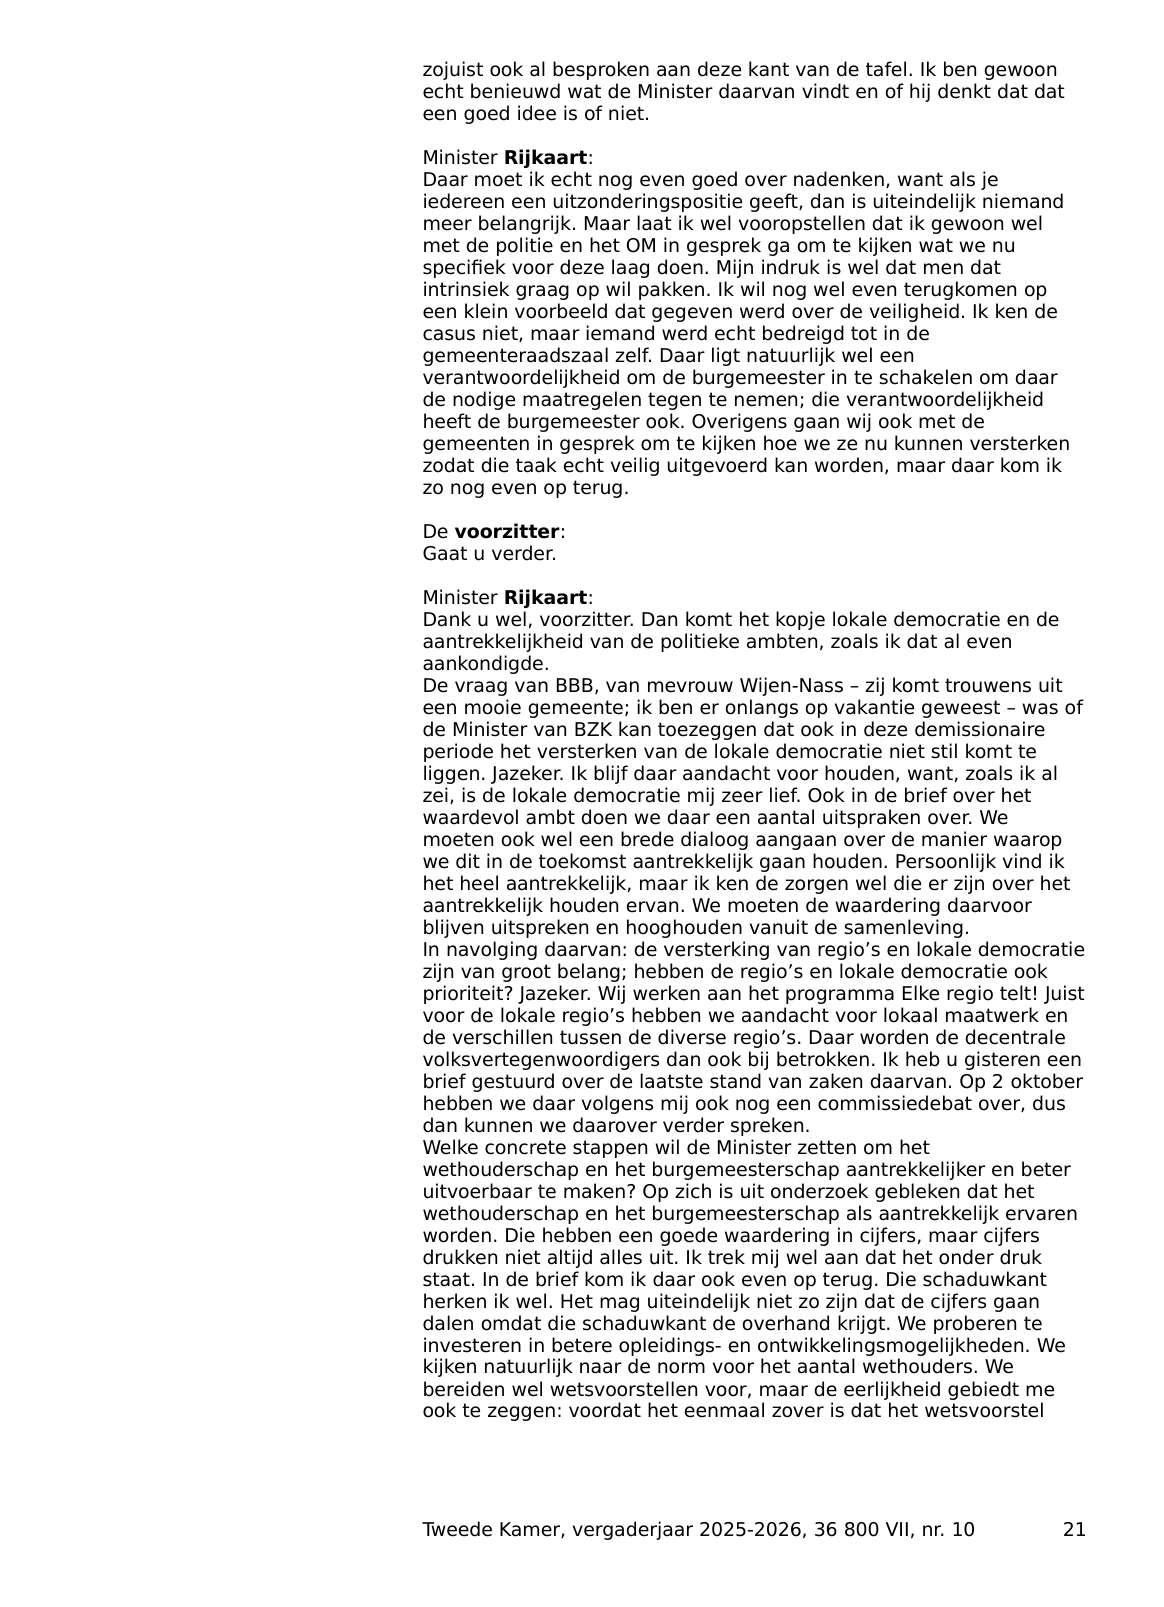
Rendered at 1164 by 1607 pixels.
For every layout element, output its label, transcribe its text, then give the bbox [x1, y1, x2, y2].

text In navolging daarvan: de versterking van regio’s en lokale democratie zijn van groot belang; hebben de regio’s en lokale democratie ook prioriteit? Jazeker. Wij werken aan het programma Elke regio telt! Juist voor de lokale regio’s hebben we aandacht voor lokaal maatwerk en de verschillen tussen de diverse regio’s. Daar worden de decentrale volksvertegenwoordigers dan ook bij betrokken. Ik heb u gisteren een brief gestuurd over de laatste stand van zaken daarvan. Op 2 oktober hebben we daar volgens mij ook nog een commissiedebat over, dus dan kunnen we daarover verder spreken. [422, 939, 1087, 1137]
text Dank u wel, voorzitter. Dan komt het kopje lokale democratie en de aantrekkelijkheid van de politieke ambten, zoals ik dat al even aankondigde. [422, 609, 1087, 675]
text De voorzitter: [422, 521, 1087, 543]
text Gaat u verder. [422, 543, 1087, 565]
text De vraag van BBB, van mevrouw Wijen-Nass – zij komt trouwens uit een mooie gemeente; ik ben er onlangs op vakantie geweest – was of de Minister van BZK kan toezeggen dat ook in deze demissionaire periode het versterken van de lokale democratie niet stil komt te liggen. Jazeker. Ik blijf daar aandacht voor houden, want, zoals ik al zei, is de lokale democratie mij zeer lief. Ook in de brief over het waardevol ambt doen we daar een aantal uitspraken over. We moeten ook wel een brede dialoog aangaan over de manier waarop we dit in de toekomst aantrekkelijk gaan houden. Persoonlijk vind ik het heel aantrekkelijk, maar ik ken de zorgen wel die er zijn over het aantrekkelijk houden ervan. We moeten de waardering daarvoor blijven uitspreken en hooghouden vanuit de samenleving. [422, 675, 1087, 939]
text zojuist ook al besproken aan deze kant van de tafel. Ik ben gewoon echt benieuwd wat de Minister daarvan vindt en of hij denkt dat dat een goed idee is of niet. [422, 59, 1087, 125]
text Minister Rijkaart: [422, 147, 1087, 169]
text Minister Rijkaart: [422, 587, 1087, 609]
text Welke concrete stappen wil de Minister zetten om het wethouderschap en het burgemeesterschap aantrekkelijker en beter uitvoerbaar te maken? Op zich is uit onderzoek gebleken dat het wethouderschap en het burgemeesterschap als aantrekkelijk ervaren worden. Die hebben een goede waardering in cijfers, maar cijfers drukken niet altijd alles uit. Ik trek mij wel aan dat het onder druk staat. In de brief kom ik daar ook even op terug. Die schaduwkant herken ik wel. Het mag uiteindelijk niet zo zijn dat de cijfers gaan dalen omdat die schaduwkant de overhand krijgt. We proberen te investeren in betere opleidings- en ontwikkelingsmogelijkheden. We kijken natuurlijk naar de norm voor het aantal wethouders. We bereiden wel wetsvoorstellen voor, maar de eerlijkheid gebiedt me ook te zeggen: voordat het eenmaal zover is dat het wetsvoorstel [422, 1137, 1087, 1422]
text Daar moet ik echt nog even goed over nadenken, want als je iedereen een uitzonderingspositie geeft, dan is uiteindelijk niemand meer belangrijk. Maar laat ik wel vooropstellen dat ik gewoon wel met de politie en het OM in gesprek ga om te kijken wat we nu specifiek voor deze laag doen. Mijn indruk is wel dat men dat intrinsiek graag op wil pakken. Ik wil nog wel even terugkomen op een klein voorbeeld dat gegeven werd over de veiligheid. Ik ken de casus niet, maar iemand werd echt bedreigd tot in de gemeenteraadszaal zelf. Daar ligt natuurlijk wel een verantwoordelijkheid om de burgemeester in te schakelen om daar de nodige maatregelen tegen te nemen; die verantwoordelijkheid heeft de burgemeester ook. Overigens gaan wij ook met de gemeenten in gesprek om te kijken hoe we ze nu kunnen versterken zodat die taak echt veilig uitgevoerd kan worden, maar daar kom ik zo nog even op terug. [422, 169, 1087, 499]
